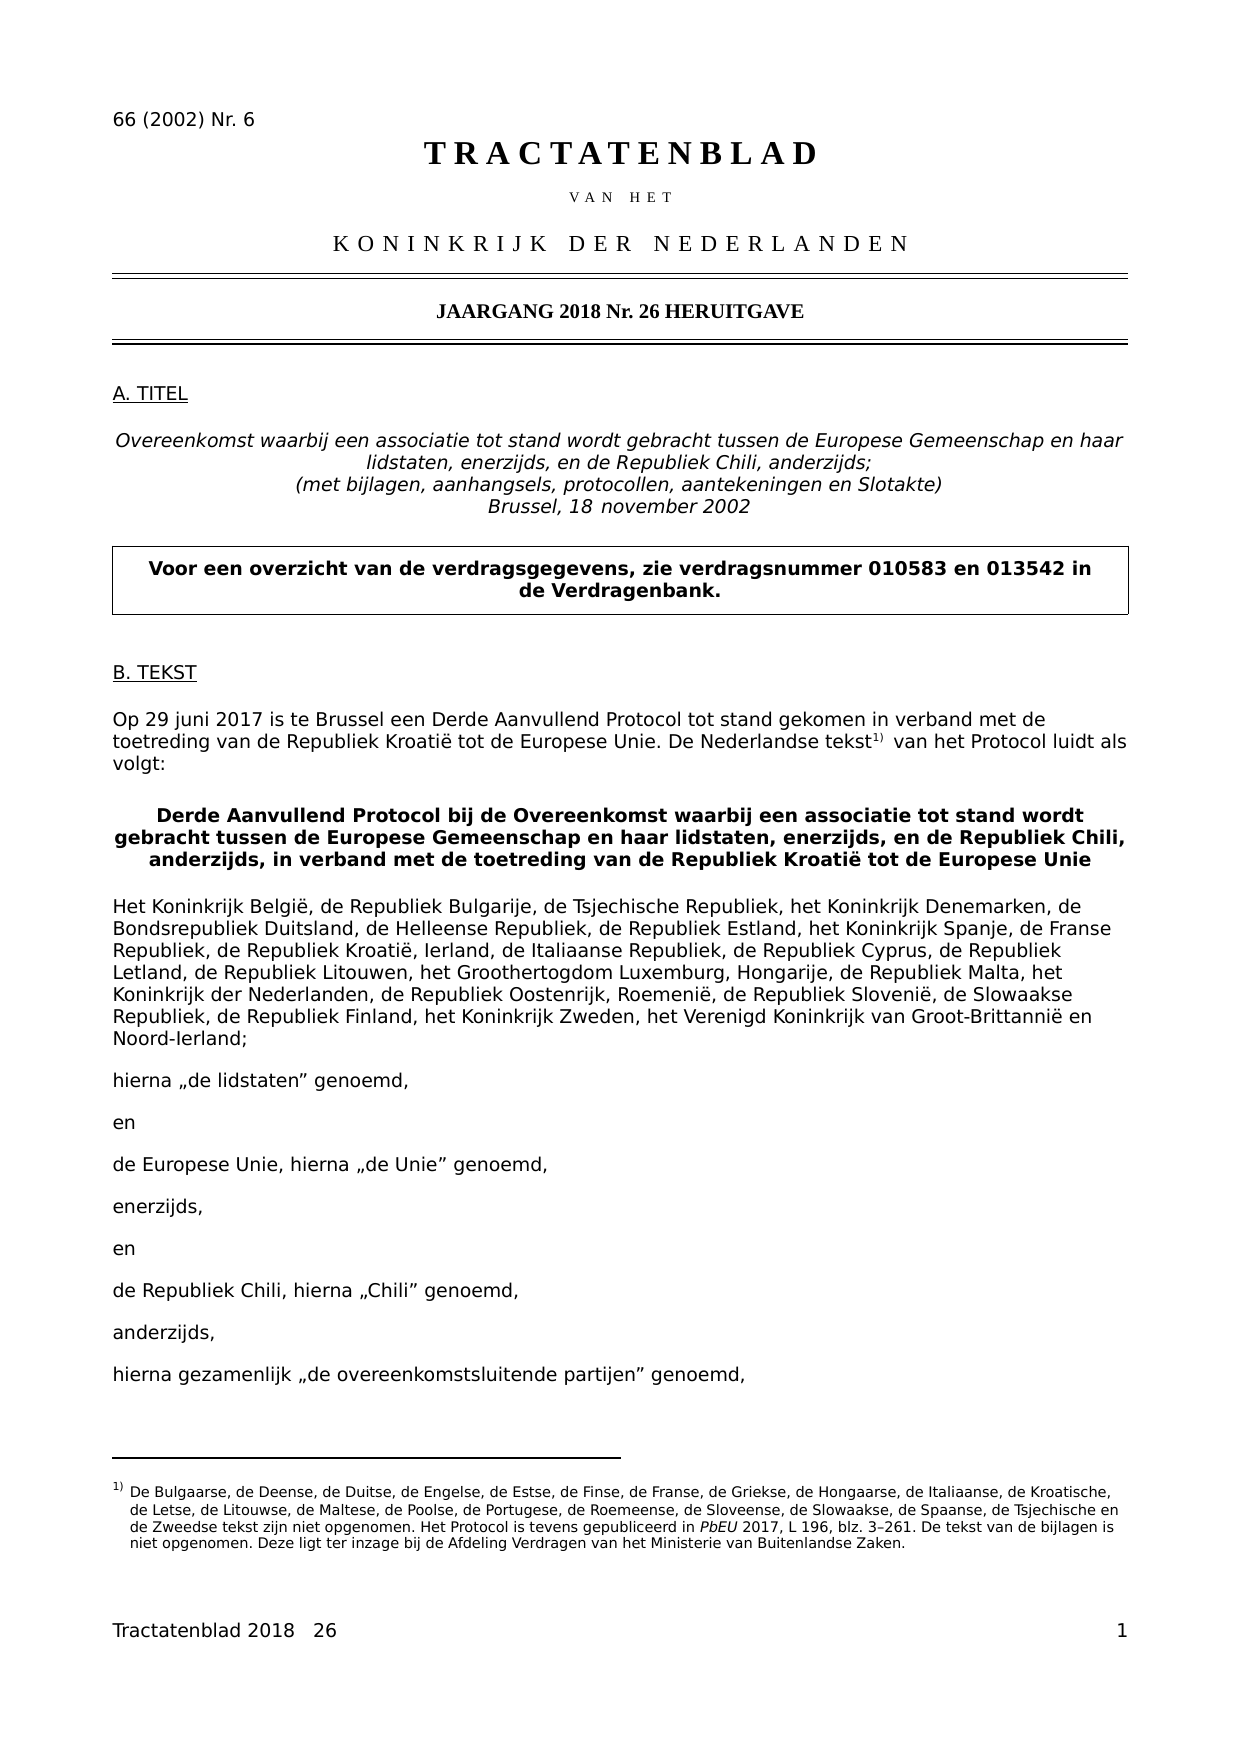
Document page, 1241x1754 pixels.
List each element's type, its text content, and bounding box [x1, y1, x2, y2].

text TRACTATENBLAD [112, 133, 1128, 172]
text Het Koninkrijk België, de Republiek Bulgarije, de Tsjechische Republiek, het Koninkrijk Denemarken, de Bondsrepubliek Duitsland, de Helleense Republiek, de Republiek Estland, het Koninkrijk Spanje, de Franse Republiek, de Republiek Kroatië, Ierland, de Italiaanse Republiek, de Republiek Cyprus, de Republiek Letland, de Republiek Litouwen, het Groothertogdom Luxemburg, Hongarije, de Republiek Malta, het Koninkrijk der Nederlanden, de Republiek Oostenrijk, Roemenië, de Republiek Slovenië, de Slowaakse Republiek, de Republiek Finland, het Koninkrijk Zweden, het Verenigd Koninkrijk van Groot-Brittannië en Noord-Ierland; [112, 896, 1128, 1050]
text hierna „de lidstaten” genoemd, [112, 1070, 1128, 1092]
text De Bulgaarse, de Deense, de Duitse, de Engelse, de Estse, de Finse, de Franse, de Griekse, de Hongaarse, de Italiaanse, de Kroatische, de Letse, de Litouwse, de Maltese, de Poolse, de Portugese, de Roemeense, de Sloveense, de Slowaakse, de Spaanse, de Tsjechische en de Zweedse tekst zijn niet opgenomen. Het Protocol is tevens gepubliceerd in PbEU 2017, L 196, blz. 3–261. De tekst van de bijlagen is niet opgenomen. Deze ligt ter inzage bij de Afdeling Verdragen van het Ministerie van Buitenlandse Zaken. [112, 1479, 1128, 1552]
subtitle A. TITEL [112, 383, 1128, 405]
text en [112, 1112, 1128, 1134]
text enerzijds, [112, 1196, 1128, 1218]
text 66 (2002) Nr. 6 [112, 109, 1128, 131]
text hierna gezamenlijk „de overeenkomstsluitende partijen” genoemd, [112, 1364, 1128, 1386]
text de Republiek Chili, hierna „Chili” genoemd, [112, 1280, 1128, 1302]
text (met bijlagen, aanhangsels, protocollen, aantekeningen en Slotakte) [112, 474, 1128, 496]
text KONINKRIJK DER NEDERLANDEN [112, 229, 1128, 256]
text Overeenkomst waarbij een associatie tot stand wordt gebracht tussen de Europese Gemeenschap en haar lidstaten, enerzijds, en de Republiek Chili, anderzijds; [112, 430, 1128, 474]
subtitle Derde Aanvullend Protocol bij de Overeenkomst waarbij een associatie tot stand wordt gebracht tussen de Europese Gemeenschap en haar lidstaten, enerzijds, en de Republiek Chili, anderzijds, in verband met de toetreding van de Republiek Kroatië tot de Europese Unie [112, 805, 1128, 871]
text Brussel, 18 november 2002 [112, 496, 1128, 518]
subtitle B. TEKST [112, 662, 1128, 684]
text de Europese Unie, hierna „de Unie” genoemd, [112, 1154, 1128, 1176]
text VAN HET [112, 189, 1128, 206]
text en [112, 1238, 1128, 1260]
text anderzijds, [112, 1322, 1128, 1344]
text Op 29 juni 2017 is te Brussel een Derde Aanvullend Protocol tot stand gekomen in verband met de toetreding van de Republiek Kroatië tot de Europese Unie. De Nederlandse tekst van het Protocol luidt als volgt: [112, 709, 1128, 775]
text JAARGANG 2018 Nr. 26 HERUITGAVE [112, 299, 1128, 323]
